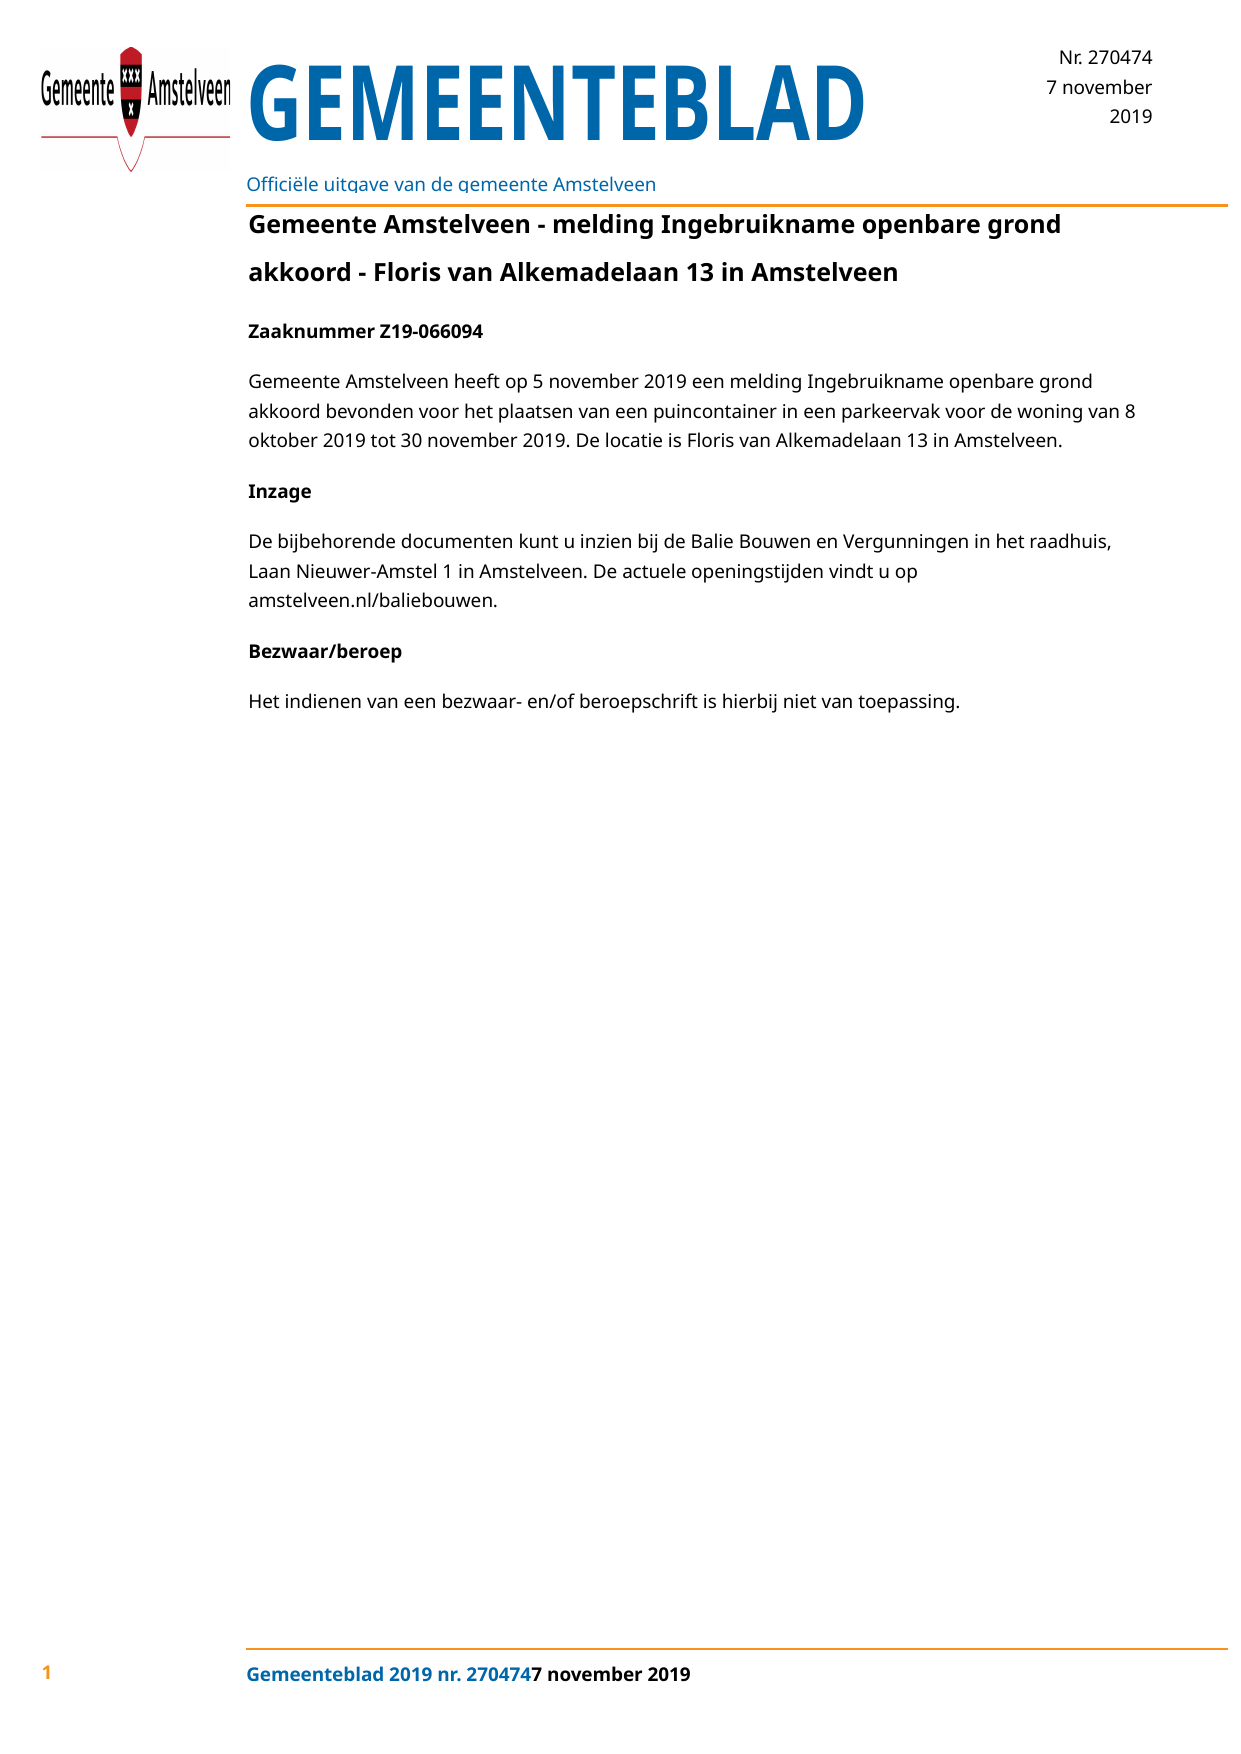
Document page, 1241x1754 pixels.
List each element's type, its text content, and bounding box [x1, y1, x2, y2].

picture [41, 47, 231, 172]
text Gemeente Amstelveen heeft op 5 november 2019 een melding Ingebruikname openbare grond akkoord bevonden voor het plaatsen van een puincontainer in een parkeervak voor de woning van 8 oktober 2019 tot 30 november 2019. De locatie is Floris van Alkemadelaan 13 in Amstelveen. [248, 368, 1152, 453]
text Inzage [248, 478, 1152, 504]
text Zaaknummer Z19-066094 [248, 318, 1152, 344]
text Het indienen van een bezwaar- en/of beroepschrift is hierbij niet van toepassing. [248, 688, 1152, 714]
text Bezwaar/beroep [248, 638, 1152, 664]
text Gemeente Amstelveen - melding Ingebruikname openbare grond akkoord - Floris van Alkemadelaan 13 in Amstelveen [248, 207, 1152, 288]
text De bijbehorende documenten kunt u inzien bij de Balie Bouwen en Vergunningen in het raadhuis, Laan Nieuwer-Amstel 1 in Amstelveen. De actuele openingstijden vindt u op amstelveen.nl/baliebouwen. [248, 528, 1152, 613]
